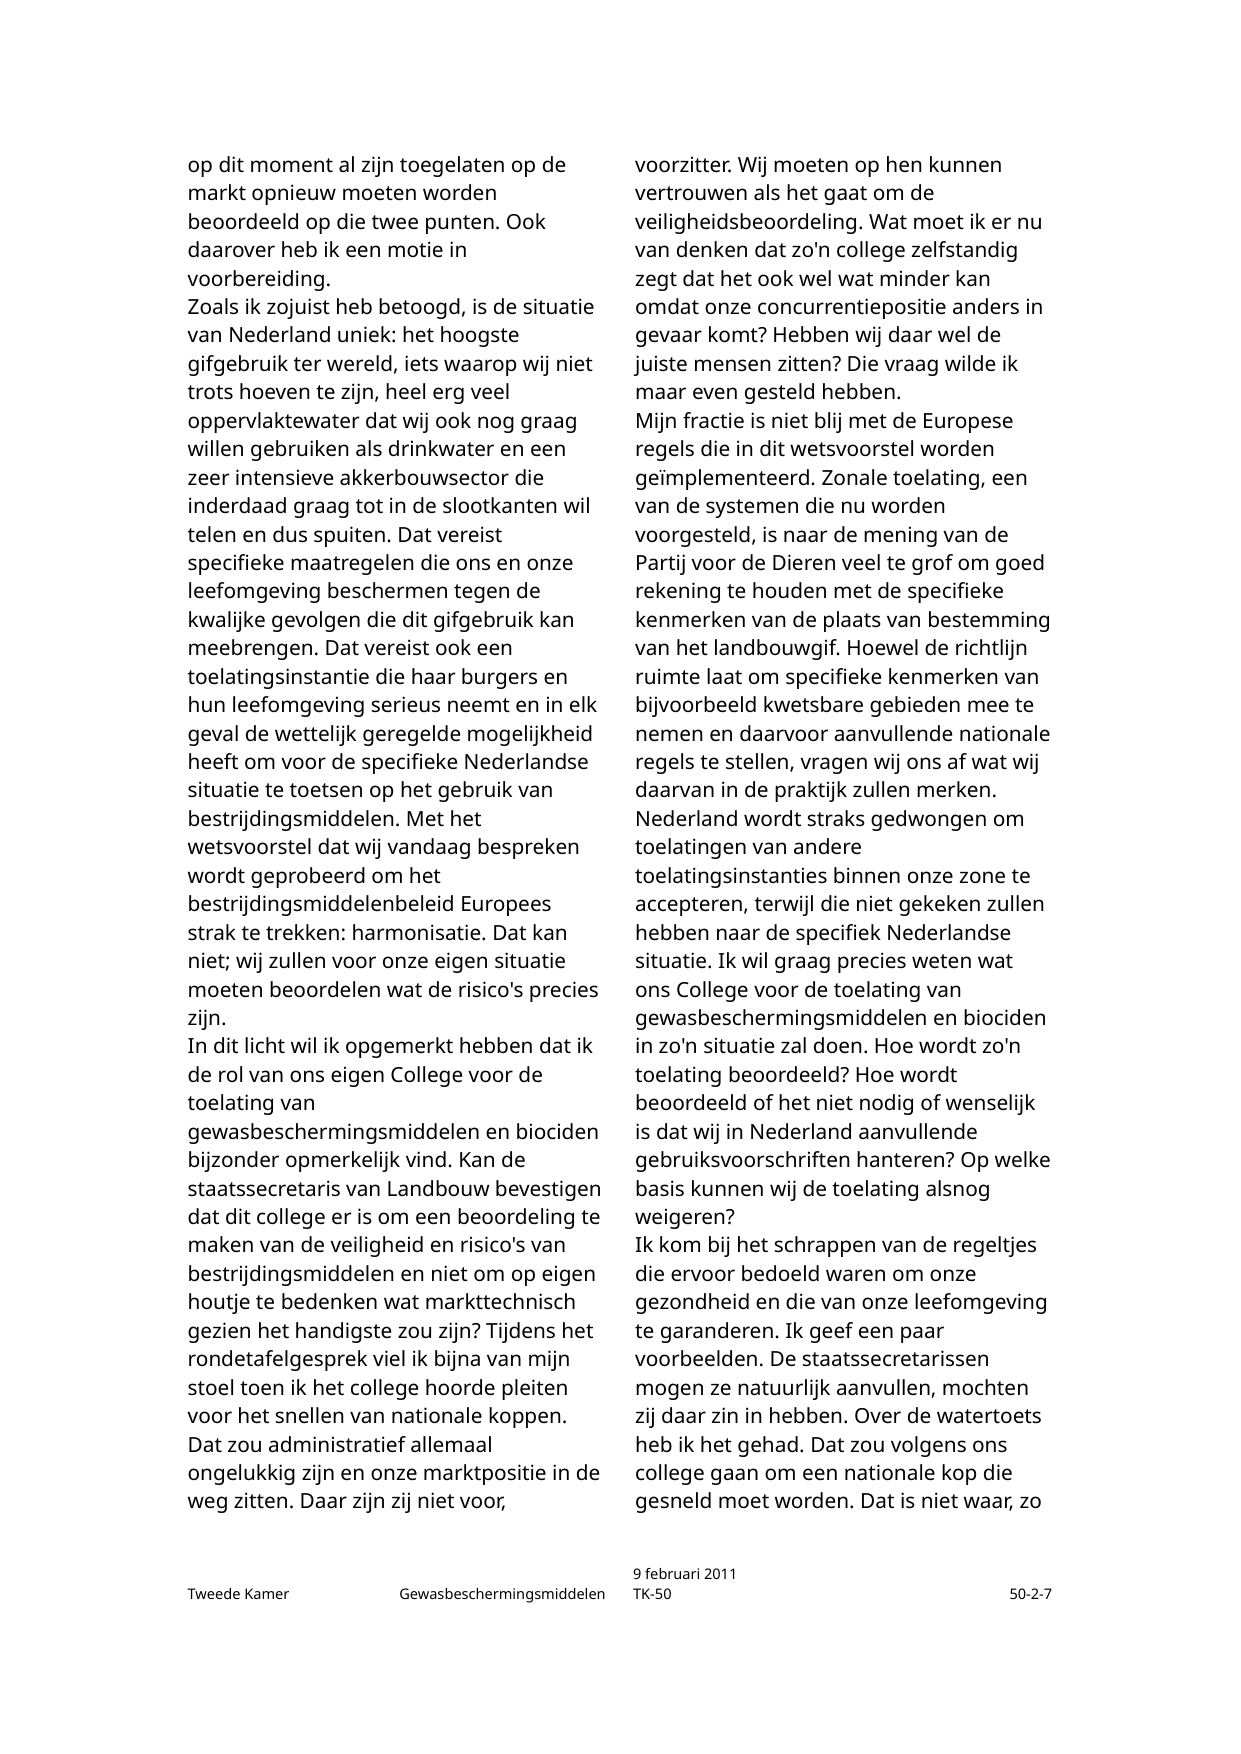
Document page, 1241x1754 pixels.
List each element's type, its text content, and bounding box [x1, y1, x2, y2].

text Mijn fractie is niet blij met de Europese regels die in dit wetsvoorstel worden geïmplementeerd. Zonale toelating, een van de systemen die nu worden voorgesteld, is naar de mening van de Partij voor de Dieren veel te grof om goed rekening te houden met de specifieke kenmerken van de plaats van bestemming van het landbouwgif. Hoewel de richtlijn ruimte laat om specifieke kenmerken van bijvoorbeeld kwetsbare gebieden mee te nemen en daarvoor aanvullende nationale regels te stellen, vragen wij ons af wat wij daarvan in de praktijk zullen merken. Nederland wordt straks gedwongen om toelatingen van andere toelatingsinstanties binnen onze zone te accepteren, terwijl die niet gekeken zullen hebben naar de specifiek Nederlandse situatie. Ik wil graag precies weten wat ons College voor de toelating van gewasbeschermingsmiddelen en biociden in zo'n situatie zal doen. Hoe wordt zo'n toelating beoordeeld? Hoe wordt beoordeeld of het niet nodig of wenselijk is dat wij in Nederland aanvullende gebruiksvoorschriften hanteren? Op welke basis kunnen wij de toelating alsnog weigeren? [635, 406, 1053, 1231]
text op dit moment al zijn toegelaten op de markt opnieuw moeten worden beoordeeld op die twee punten. Ook daarover heb ik een motie in voorbereiding. [187, 150, 605, 292]
text In dit licht wil ik opgemerkt hebben dat ik de rol van ons eigen College voor de toelating van gewasbeschermingsmiddelen en biociden bijzonder opmerkelijk vind. Kan de staatssecretaris van Landbouw bevestigen dat dit college er is om een beoordeling te maken van de veiligheid en risico's van bestrijdingsmiddelen en niet om op eigen houtje te bedenken wat markttechnisch gezien het handigste zou zijn? Tijdens het rondetafelgesprek viel ik bijna van mijn stoel toen ik het college hoorde pleiten voor het snellen van nationale koppen. Dat zou administratief allemaal ongelukkig zijn en onze marktpositie in de weg zitten. Daar zijn zij niet voor, [187, 1032, 605, 1515]
text voorzitter. Wij moeten op hen kunnen vertrouwen als het gaat om de veiligheidsbeoordeling. Wat moet ik er nu van denken dat zo'n college zelfstandig zegt dat het ook wel wat minder kan omdat onze concurrentiepositie anders in gevaar komt? Hebben wij daar wel de juiste mensen zitten? Die vraag wilde ik maar even gesteld hebben. [635, 150, 1053, 406]
text Ik kom bij het schrappen van de regeltjes die ervoor bedoeld waren om onze gezondheid en die van onze leefomgeving te garanderen. Ik geef een paar voorbeelden. De staatssecretarissen mogen ze natuurlijk aanvullen, mochten zij daar zin in hebben. Over de watertoets heb ik het gehad. Dat zou volgens ons college gaan om een nationale kop die gesneld moet worden. Dat is niet waar, zo [635, 1231, 1053, 1515]
text Zoals ik zojuist heb betoogd, is de situatie van Nederland uniek: het hoogste gifgebruik ter wereld, iets waarop wij niet trots hoeven te zijn, heel erg veel oppervlaktewater dat wij ook nog graag willen gebruiken als drinkwater en een zeer intensieve akkerbouwsector die inderdaad graag tot in de slootkanten wil telen en dus spuiten. Dat vereist specifieke maatregelen die ons en onze leefomgeving beschermen tegen de kwalijke gevolgen die dit gifgebruik kan meebrengen. Dat vereist ook een toelatingsinstantie die haar burgers en hun leefomgeving serieus neemt en in elk geval de wettelijk geregelde mogelijkheid heeft om voor de specifieke Nederlandse situatie te toetsen op het gebruik van bestrijdingsmiddelen. Met het wetsvoorstel dat wij vandaag bespreken wordt geprobeerd om het bestrijdingsmiddelenbeleid Europees strak te trekken: harmonisatie. Dat kan niet; wij zullen voor onze eigen situatie moeten beoordelen wat de risico's precies zijn. [187, 292, 605, 1032]
